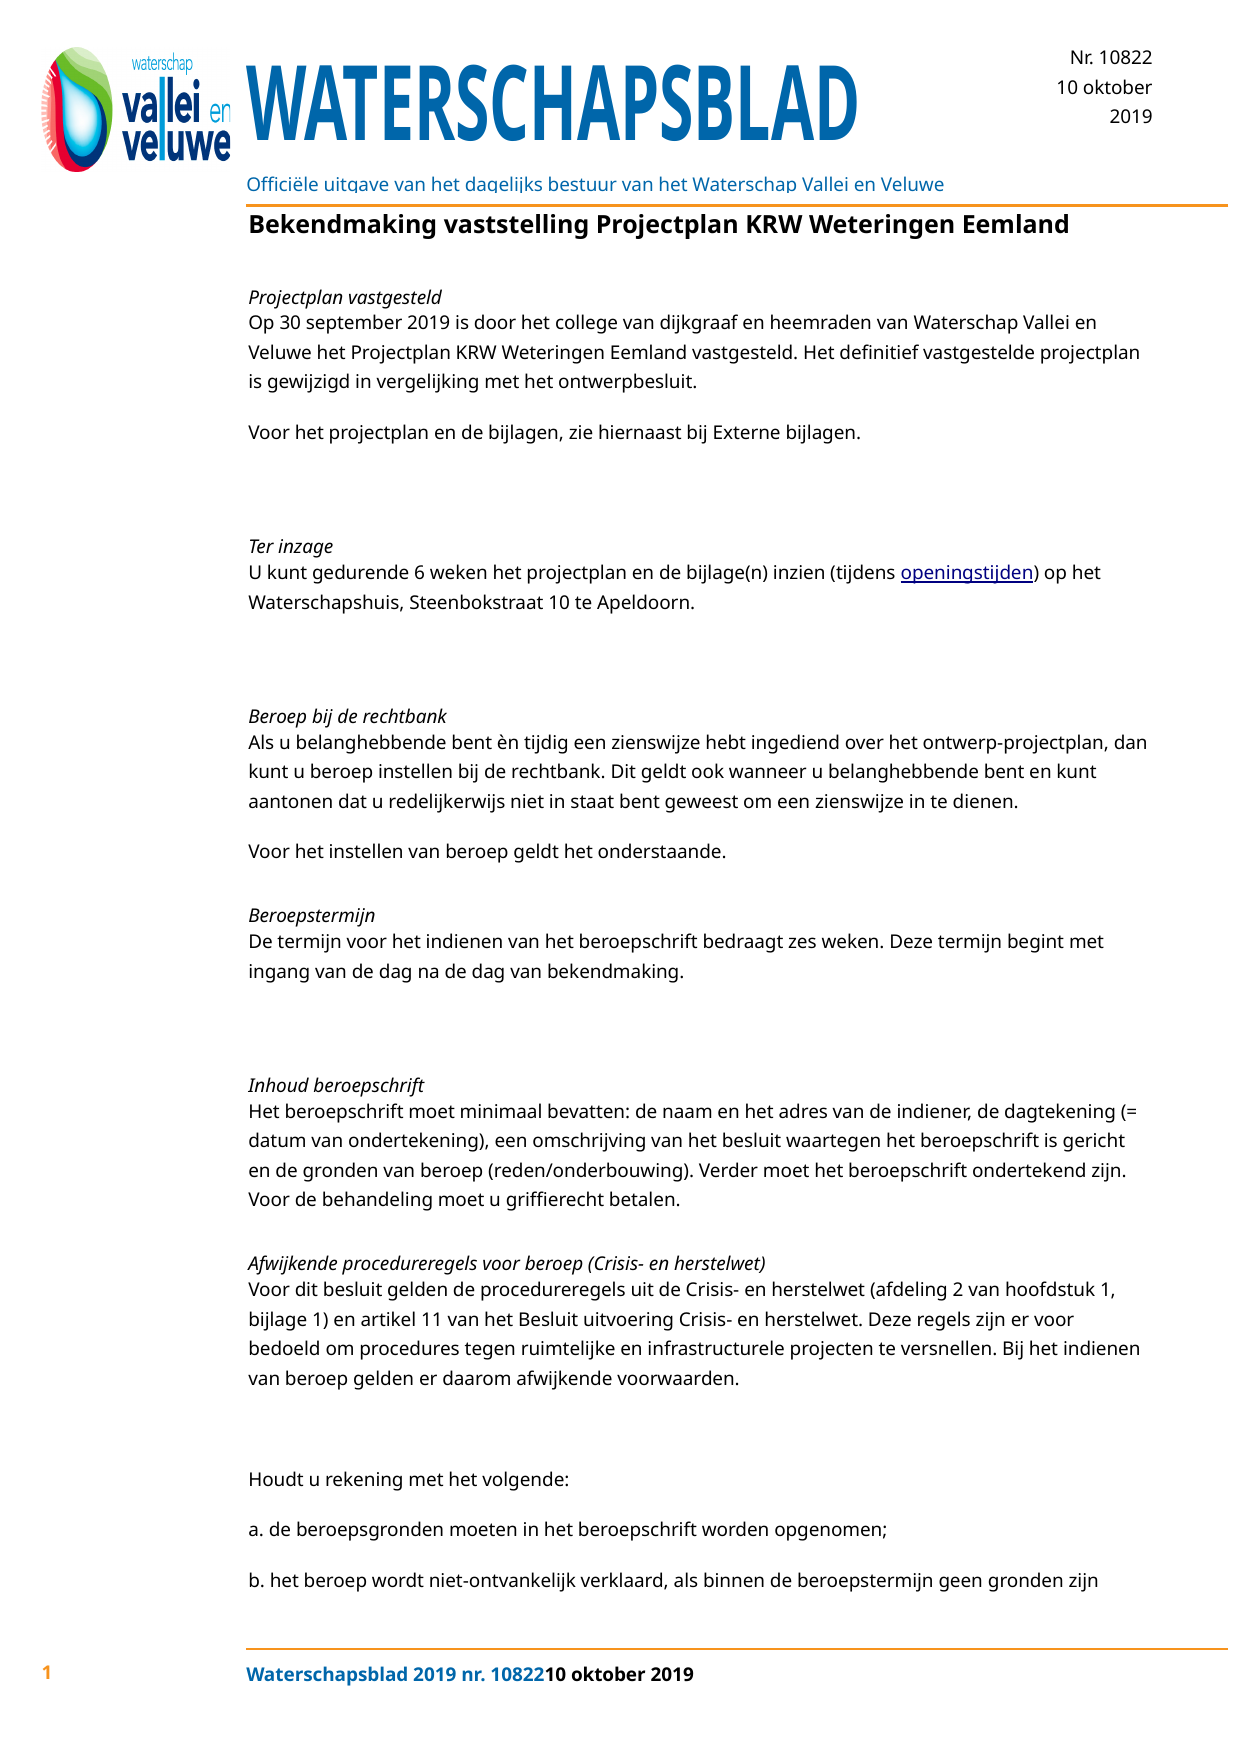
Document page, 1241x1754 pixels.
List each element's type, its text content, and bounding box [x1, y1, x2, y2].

text Bekendmaking vaststelling Projectplan KRW Weteringen Eemland [248, 207, 1152, 241]
text b. het beroep wordt niet-ontvankelijk verklaard, als binnen de beroepstermijn geen gronden zijn [248, 1567, 1152, 1592]
text Voor het projectplan en de bijlagen, zie hiernaast bij Externe bijlagen. [248, 419, 1152, 445]
text Op 30 september 2019 is door het college van dijkgraaf en heemraden van Waterschap Vallei en Veluwe het Projectplan KRW Weteringen Eemland vastgesteld. Het definitief vastgestelde projectplan is gewijzigd in vergelijking met het ontwerpbesluit. [248, 309, 1152, 394]
text De termijn voor het indienen van het beroepschrift bedraagt zes weken. Deze termijn begint met ingang van de dag na de dag van bekendmaking. [248, 928, 1152, 983]
text Voor het instellen van beroep geldt het onderstaande. [248, 838, 1152, 864]
text Inhoud beroepschrift [248, 1072, 1152, 1098]
text Het beroepschrift moet minimaal bevatten: de naam en het adres van de indiener, de dagtekening (= datum van ondertekening), een omschrijving van het besluit waartegen het beroepschrift is gericht en de gronden van beroep (reden/onderbouwing). Verder moet het beroepschrift ondertekend zijn. Voor de behandeling moet u griffierecht betalen. [248, 1098, 1152, 1212]
text U kunt gedurende 6 weken het projectplan en de bijlage(n) inzien (tijdens openingstijden) op het Waterschapshuis, Steenbokstraat 10 te Apeldoorn. [248, 559, 1152, 614]
text Als u belanghebbende bent èn tijdig een zienswijze hebt ingediend over het ontwerp-projectplan, dan kunt u beroep instellen bij de rechtbank. Dit geldt ook wanneer u belanghebbende bent en kunt aantonen dat u redelijkerwijs niet in staat bent geweest om een zienswijze in te dienen. [248, 729, 1152, 814]
text a. de beroepsgronden moeten in het beroepschrift worden opgenomen; [248, 1516, 1152, 1542]
text Projectplan vastgesteld [248, 284, 1152, 309]
text Houdt u rekening met het volgende: [248, 1466, 1152, 1492]
picture [41, 47, 231, 172]
text Beroep bij de rechtbank [248, 703, 1152, 729]
text Ter inzage [248, 533, 1152, 559]
text Afwijkende procedureregels voor beroep (Crisis- en herstelwet) [248, 1251, 1152, 1276]
text Beroepstermijn [248, 902, 1152, 928]
text Voor dit besluit gelden de procedureregels uit de Crisis- en herstelwet (afdeling 2 van hoofdstuk 1, bijlage 1) en artikel 11 van het Besluit uitvoering Crisis- en herstelwet. Deze regels zijn er voor bedoeld om procedures tegen ruimtelijke en infrastructurele projecten te versnellen. Bij het indienen van beroep gelden er daarom afwijkende voorwaarden. [248, 1276, 1152, 1391]
